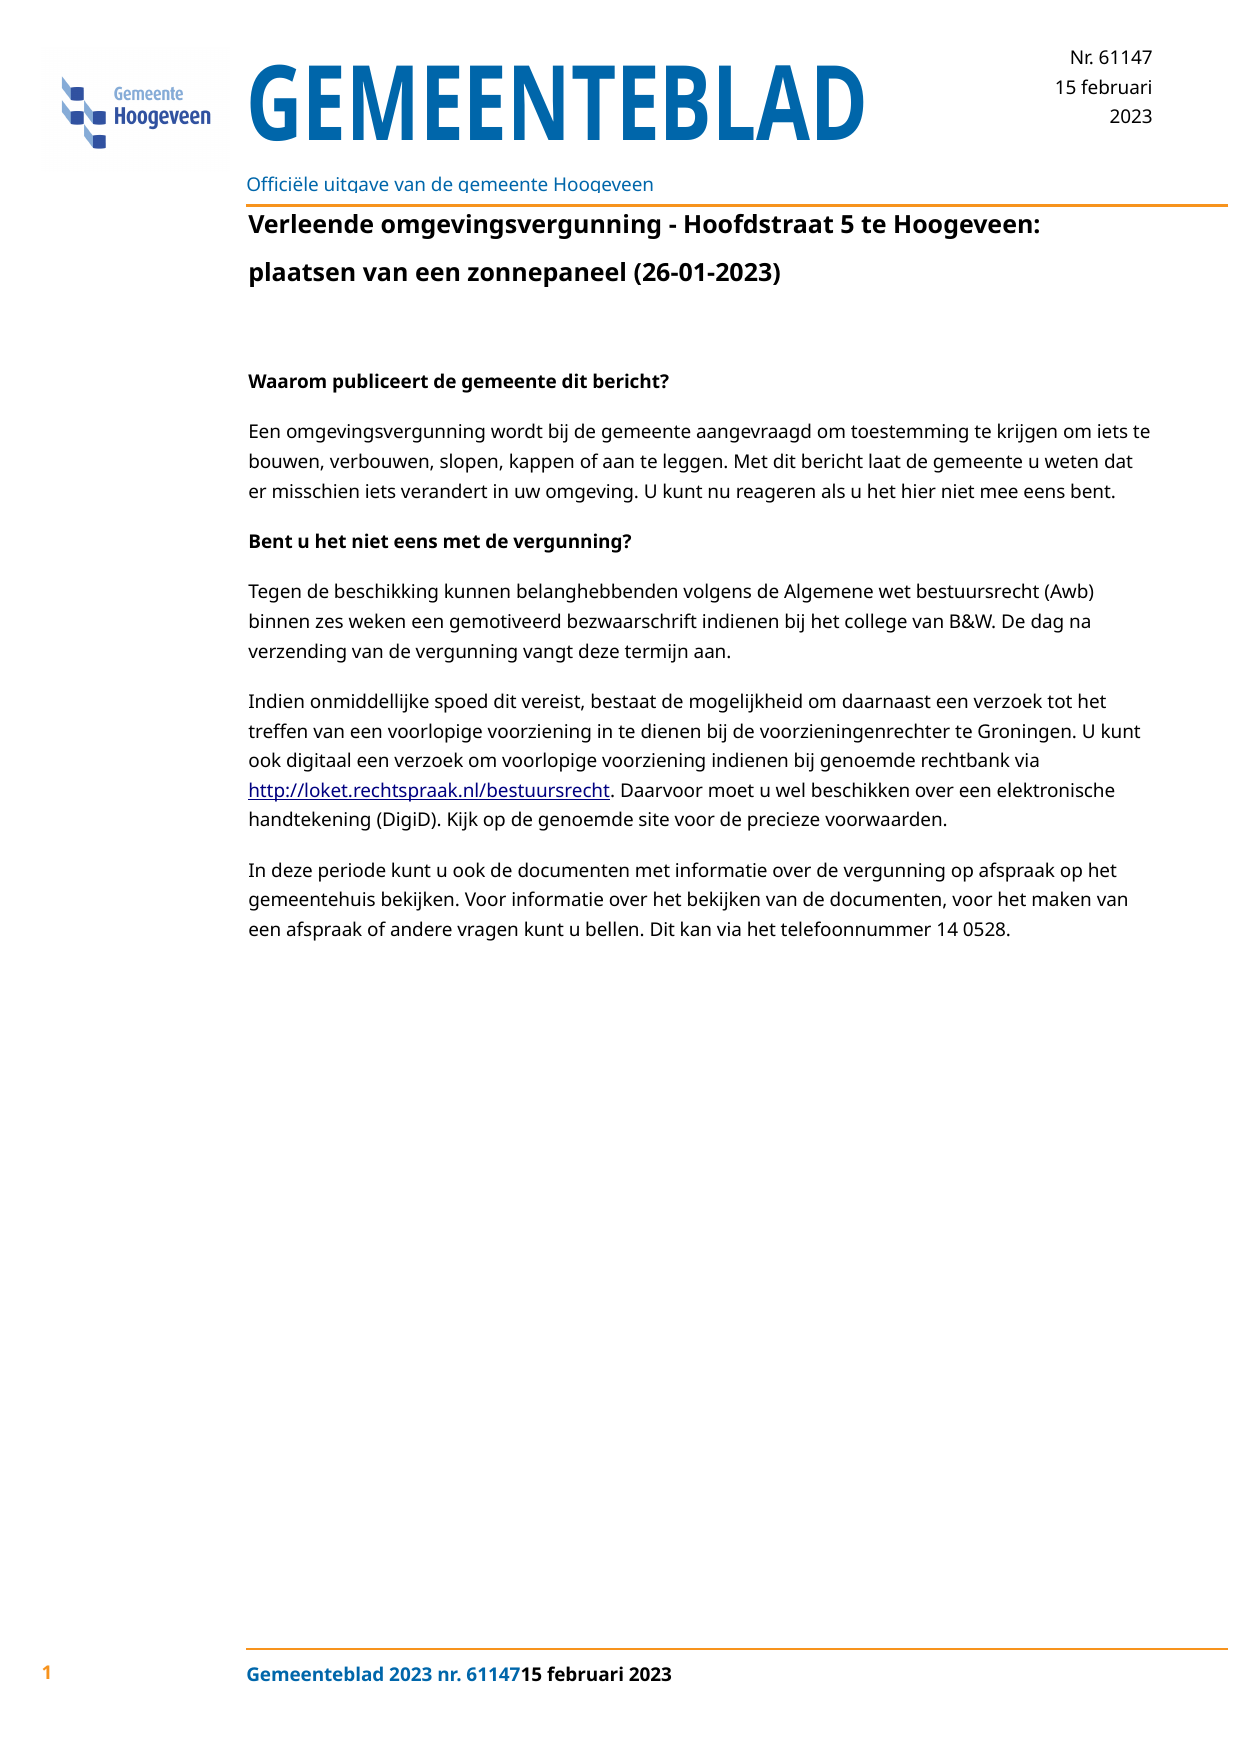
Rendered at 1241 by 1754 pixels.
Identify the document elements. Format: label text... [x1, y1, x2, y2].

picture [41, 47, 231, 172]
text Een omgevingsvergunning wordt bij de gemeente aangevraagd om toestemming te krijgen om iets te bouwen, verbouwen, slopen, kappen of aan te leggen. Met dit bericht laat de gemeente u weten dat er misschien iets verandert in uw omgeving. U kunt nu reageren als u het hier niet mee eens bent. [248, 419, 1152, 504]
text Tegen de beschikking kunnen belanghebbenden volgens de Algemene wet bestuursrecht (Awb) binnen zes weken een gemotiveerd bezwaarschrift indienen bij het college van B&W. De dag na verzending van de vergunning vangt deze termijn aan. [248, 579, 1152, 664]
text Waarom publiceert de gemeente dit bericht? [248, 368, 1152, 394]
text Indien onmiddellijke spoed dit vereist, bestaat de mogelijkheid om daarnaast een verzoek tot het treffen van een voorlopige voorziening in te dienen bij de voorzieningenrechter te Groningen. U kunt ook digitaal een verzoek om voorlopige voorziening indienen bij genoemde rechtbank via http://loket.rechtspraak.nl/bestuursrecht. Daarvoor moet u wel beschikken over een elektronische handtekening (DigiD). Kijk op de genoemde site voor de precieze voorwaarden. [248, 688, 1152, 832]
text Bent u het niet eens met de vergunning? [248, 528, 1152, 554]
text Verleende omgevingsvergunning - Hoofdstraat 5 te Hoogeveen: plaatsen van een zonnepaneel (26-01-2023) [248, 207, 1152, 288]
text In deze periode kunt u ook de documenten met informatie over de vergunning op afspraak op het gemeentehuis bekijken. Voor informatie over het bekijken van de documenten, voor het maken van een afspraak of andere vragen kunt u bellen. Dit kan via het telefoonnummer 14 0528. [248, 857, 1152, 942]
